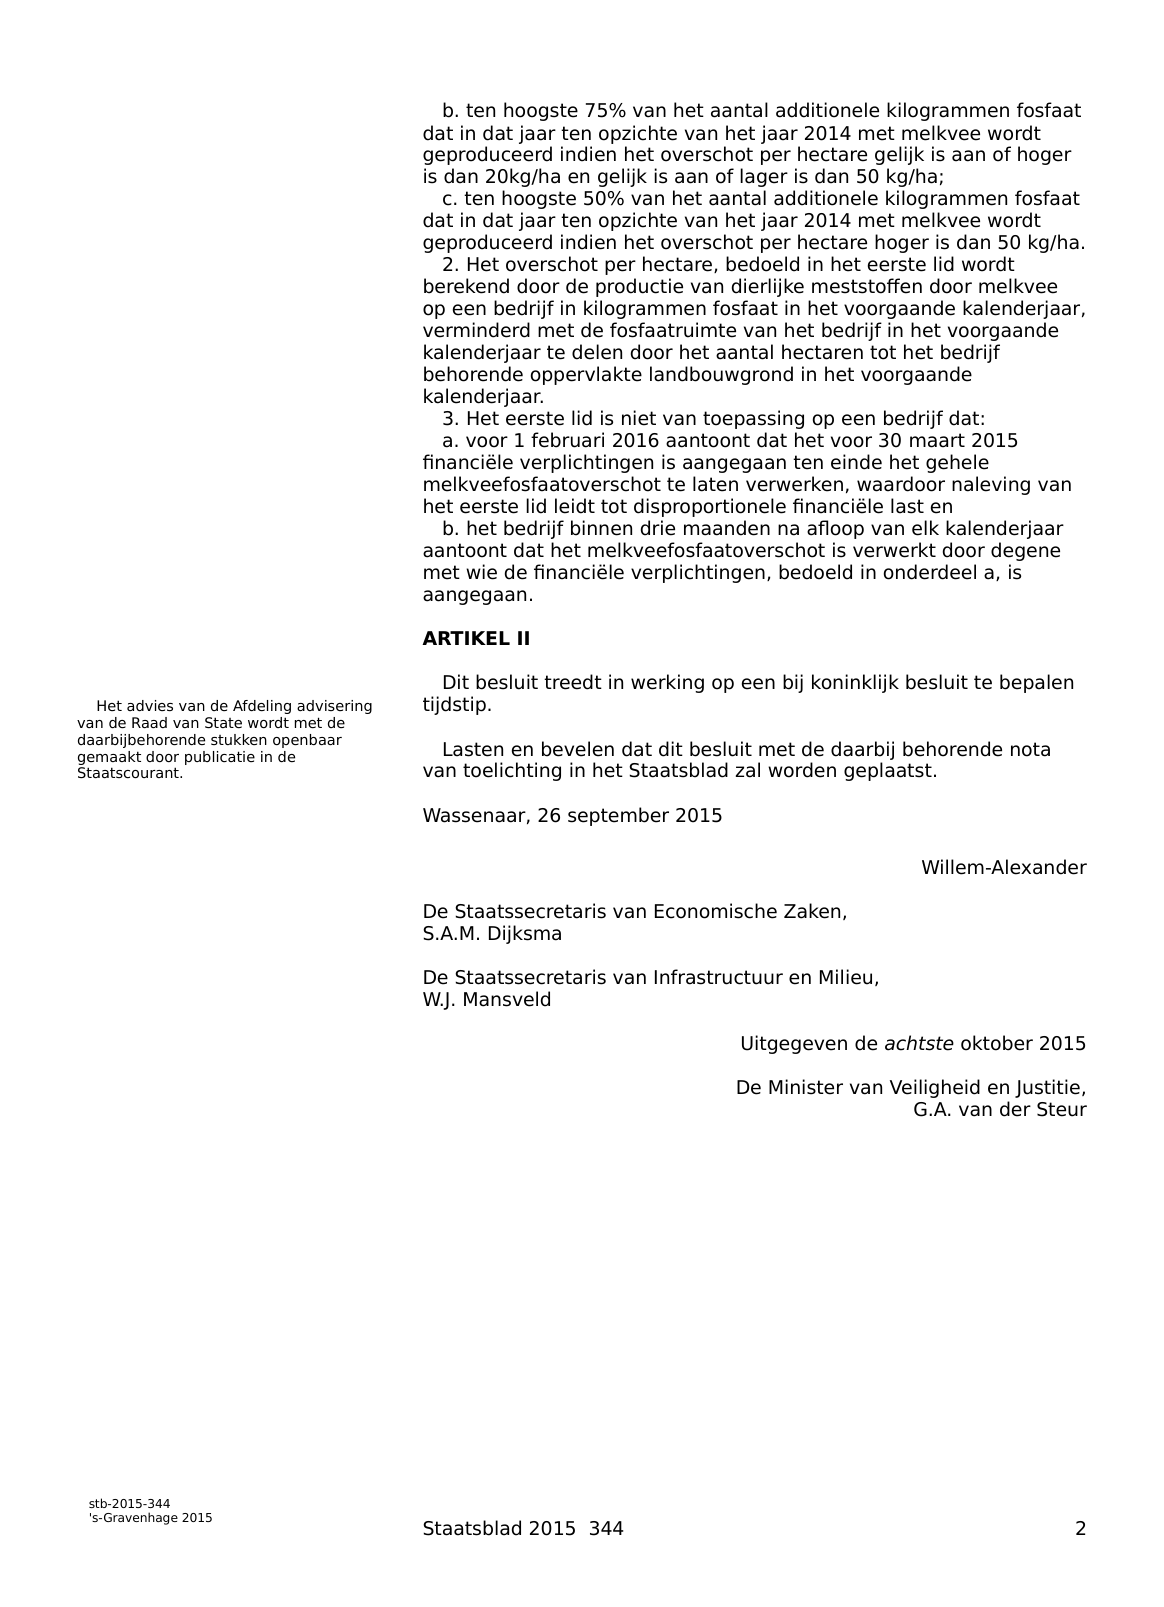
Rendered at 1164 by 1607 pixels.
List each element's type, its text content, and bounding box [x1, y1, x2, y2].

text stb-2015-344 [88, 1497, 323, 1511]
text b. ten hoogste 75% van het aantal additionele kilogrammen fosfaat dat in dat jaar ten opzichte van het jaar 2014 met melkvee wordt geproduceerd indien het overschot per hectare gelijk is aan of hoger is dan 20kg/ha en gelijk is aan of lager is dan 50 kg/ha; [422, 100, 1087, 188]
text Wassenaar, 26 september 2015 [422, 804, 1087, 827]
text 2. Het overschot per hectare, bedoeld in het eerste lid wordt berekend door de productie van dierlijke meststoffen door melkvee op een bedrijf in kilogrammen fosfaat in het voorgaande kalenderjaar, verminderd met de fosfaatruimte van het bedrijf in het voorgaande kalenderjaar te delen door het aantal hectaren tot het bedrijf behorende oppervlakte landbouwgrond in het voorgaande kalenderjaar. [422, 254, 1087, 408]
text a. voor 1 februari 2016 aantoont dat het voor 30 maart 2015 financiële verplichtingen is aangegaan ten einde het gehele melkveefosfaatoverschot te laten verwerken, waardoor naleving van het eerste lid leidt tot disproportionele financiële last en [422, 430, 1087, 518]
text Het advies van de Afdeling advisering van de Raad van State wordt met de daarbijbehorende stukken openbaar gemaakt door publicatie in de Staatscourant. [77, 697, 396, 782]
text De Minister van Veiligheid en Justitie, G.A. van der Steur [422, 1077, 1087, 1121]
text De Staatssecretaris van Economische Zaken, S.A.M. Dijksma [422, 901, 1087, 945]
text De Staatssecretaris van Infrastructuur en Milieu, W.J. Mansveld [422, 967, 1087, 1011]
text 's-Gravenhage 2015 [88, 1511, 323, 1525]
text b. het bedrijf binnen drie maanden na afloop van elk kalenderjaar aantoont dat het melkveefosfaatoverschot is verwerkt door degene met wie de financiële verplichtingen, bedoeld in onderdeel a, is aangegaan. [422, 518, 1087, 606]
text Willem-Alexander [422, 857, 1087, 878]
text Lasten en bevelen dat dit besluit met de daarbij behorende nota van toelichting in het Staatsblad zal worden geplaatst. [422, 738, 1087, 782]
text 3. Het eerste lid is niet van toepassing op een bedrijf dat: [422, 408, 1087, 430]
text c. ten hoogste 50% van het aantal additionele kilogrammen fosfaat dat in dat jaar ten opzichte van het jaar 2014 met melkvee wordt geproduceerd indien het overschot per hectare hoger is dan 50 kg/ha. [422, 188, 1087, 254]
text Uitgegeven de achtste oktober 2015 [422, 1033, 1087, 1055]
subtitle ARTIKEL II [422, 628, 1087, 650]
text Dit besluit treedt in werking op een bij koninklijk besluit te bepalen tijdstip. [422, 672, 1087, 716]
